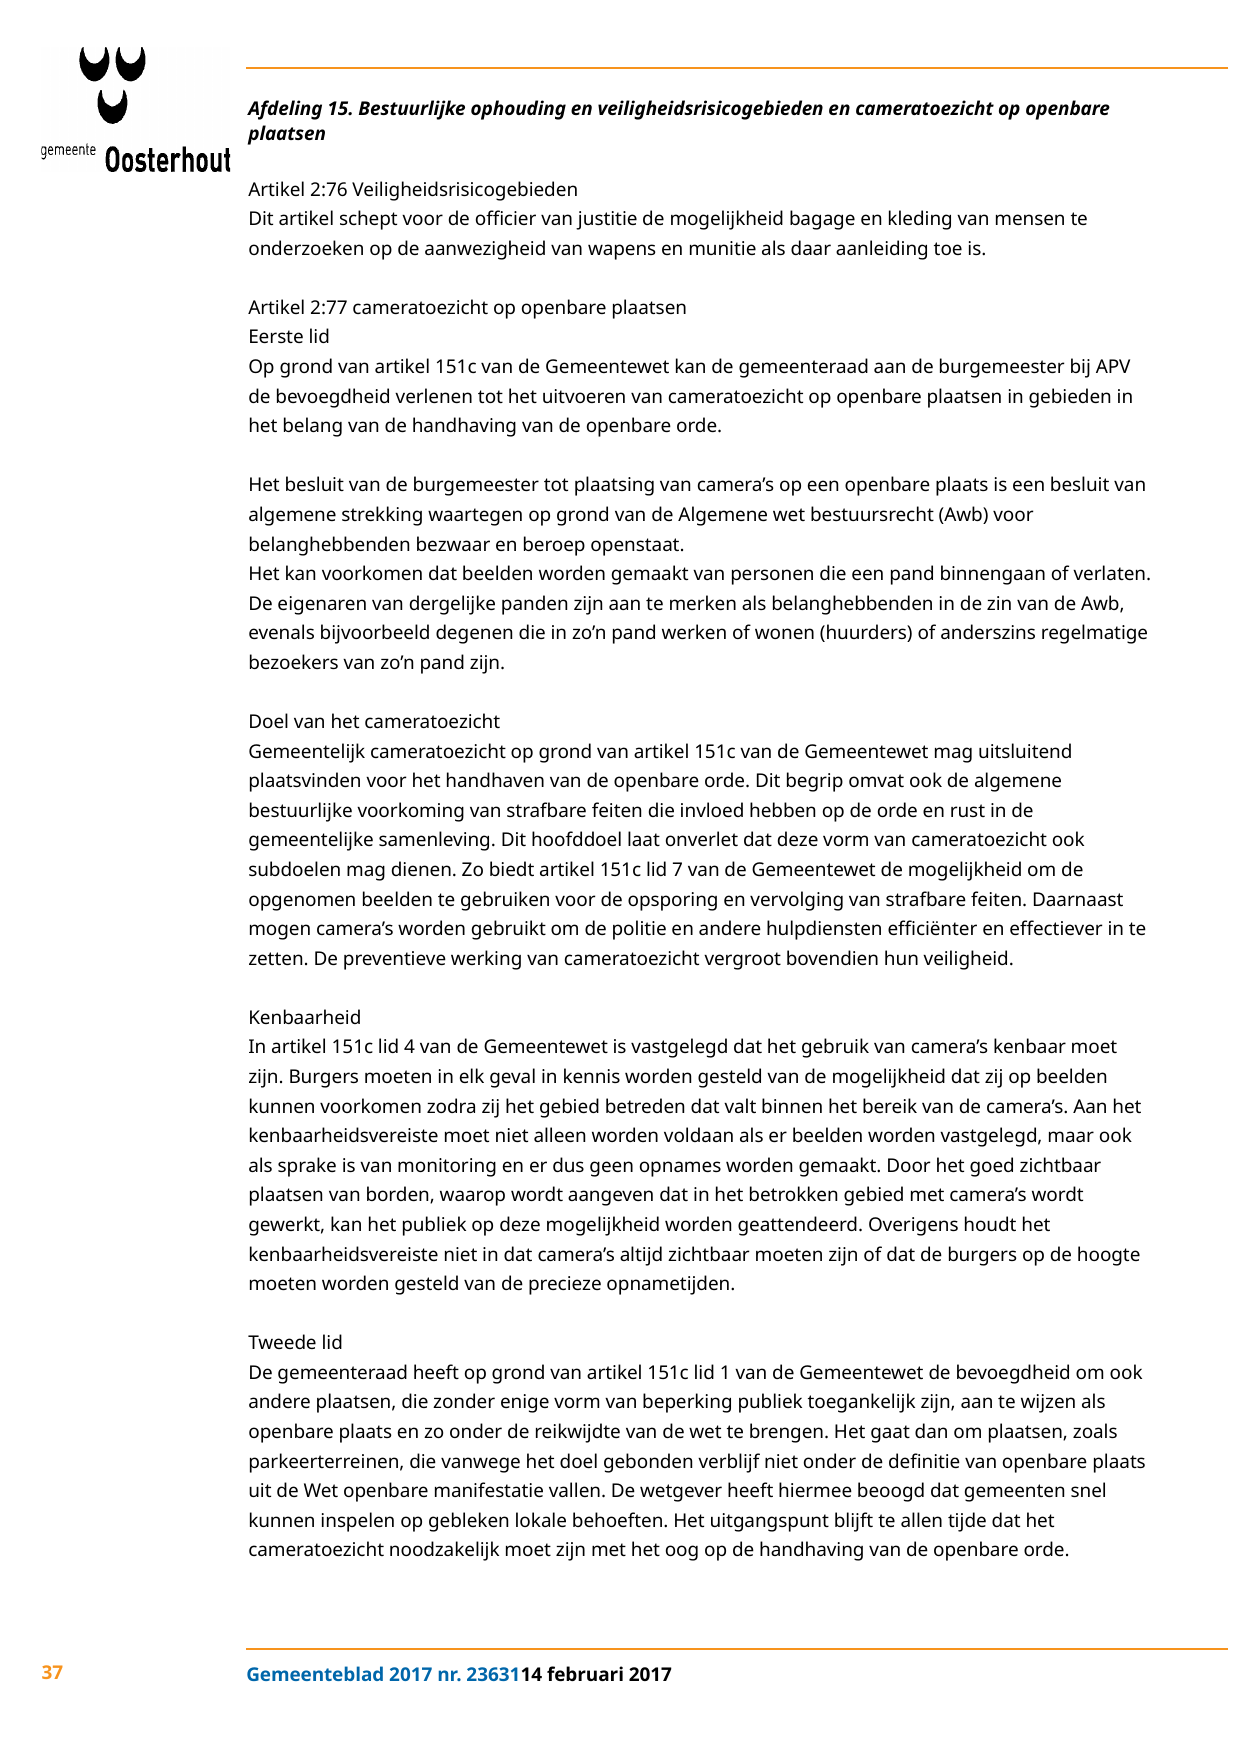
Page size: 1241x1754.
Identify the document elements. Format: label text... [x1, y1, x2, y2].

text Afdeling 15. Bestuurlijke ophouding en veiligheidsrisicogebieden en cameratoezicht op openbare plaatsen [248, 95, 1152, 146]
picture [41, 47, 231, 172]
text Artikel 2:76 Veiligheidsrisicogebieden [248, 176, 1152, 202]
text De gemeenteraad heeft op grond van artikel 151c lid 1 van de Gemeentewet de bevoegdheid om ook andere plaatsen, die zonder enige vorm van beperking publiek toegankelijk zijn, aan te wijzen als openbare plaats en zo onder de reikwijdte van de wet te brengen. Het gaat dan om plaatsen, zoals parkeerterreinen, die vanwege het doel gebonden verblijf niet onder de definitie van openbare plaats uit de Wet openbare manifestatie vallen. De wetgever heeft hiermee beoogd dat gemeenten snel kunnen inspelen op gebleken lokale behoeften. Het uitgangspunt blijft te allen tijde dat het cameratoezicht noodzakelijk moet zijn met het oog op de handhaving van de openbare orde. [248, 1359, 1152, 1562]
text Artikel 2:77 cameratoezicht op openbare plaatsen [248, 294, 1152, 320]
text Kenbaarheid [248, 1004, 1152, 1030]
text Het kan voorkomen dat beelden worden gemaakt van personen die een pand binnengaan of verlaten. De eigenaren van dergelijke panden zijn aan te merken als belanghebbenden in de zin van de Awb, evenals bijvoorbeeld degenen die in zo’n pand werken of wonen (huurders) of anderszins regelmatige bezoekers van zo’n pand zijn. [248, 560, 1152, 675]
text Het besluit van de burgemeester tot plaatsing van camera’s op een openbare plaats is een besluit van algemene strekking waartegen op grond van de Algemene wet bestuursrecht (Awb) voor belanghebbenden bezwaar en beroep openstaat. [248, 472, 1152, 557]
text Doel van het cameratoezicht [248, 708, 1152, 734]
text Gemeentelijk cameratoezicht op grond van artikel 151c van de Gemeentewet mag uitsluitend plaatsvinden voor het handhaven van de openbare orde. Dit begrip omvat ook de algemene bestuurlijke voorkoming van strafbare feiten die invloed hebben op de orde en rust in de gemeentelijke samenleving. Dit hoofddoel laat onverlet dat deze vorm van cameratoezicht ook subdoelen mag dienen. Zo biedt artikel 151c lid 7 van de Gemeentewet de mogelijkheid om de opgenomen beelden te gebruiken voor de opsporing en vervolging van strafbare feiten. Daarnaast mogen camera’s worden gebruikt om de politie en andere hulpdiensten efficiënter en effectiever in te zetten. De preventieve werking van cameratoezicht vergroot bovendien hun veiligheid. [248, 738, 1152, 971]
text Tweede lid [248, 1329, 1152, 1355]
text In artikel 151c lid 4 van de Gemeentewet is vastgelegd dat het gebruik van camera’s kenbaar moet zijn. Burgers moeten in elk geval in kennis worden gesteld van de mogelijkheid dat zij op beelden kunnen voorkomen zodra zij het gebied betreden dat valt binnen het bereik van de camera’s. Aan het kenbaarheidsvereiste moet niet alleen worden voldaan als er beelden worden vastgelegd, maar ook als sprake is van monitoring en er dus geen opnames worden gemaakt. Door het goed zichtbaar plaatsen van borden, waarop wordt aangeven dat in het betrokken gebied met camera’s wordt gewerkt, kan het publiek op deze mogelijkheid worden geattendeerd. Overigens houdt het kenbaarheidsvereiste niet in dat camera’s altijd zichtbaar moeten zijn of dat de burgers op de hoogte moeten worden gesteld van de precieze opnametijden. [248, 1034, 1152, 1296]
text Dit artikel schept voor de officier van justitie de mogelijkheid bagage en kleding van mensen te onderzoeken op de aanwezigheid van wapens en munitie als daar aanleiding toe is. [248, 205, 1152, 261]
text Eerste lid [248, 324, 1152, 349]
text Op grond van artikel 151c van de Gemeentewet kan de gemeenteraad aan de burgemeester bij APV de bevoegdheid verlenen tot het uitvoeren van cameratoezicht op openbare plaatsen in gebieden in het belang van de handhaving van de openbare orde. [248, 353, 1152, 438]
